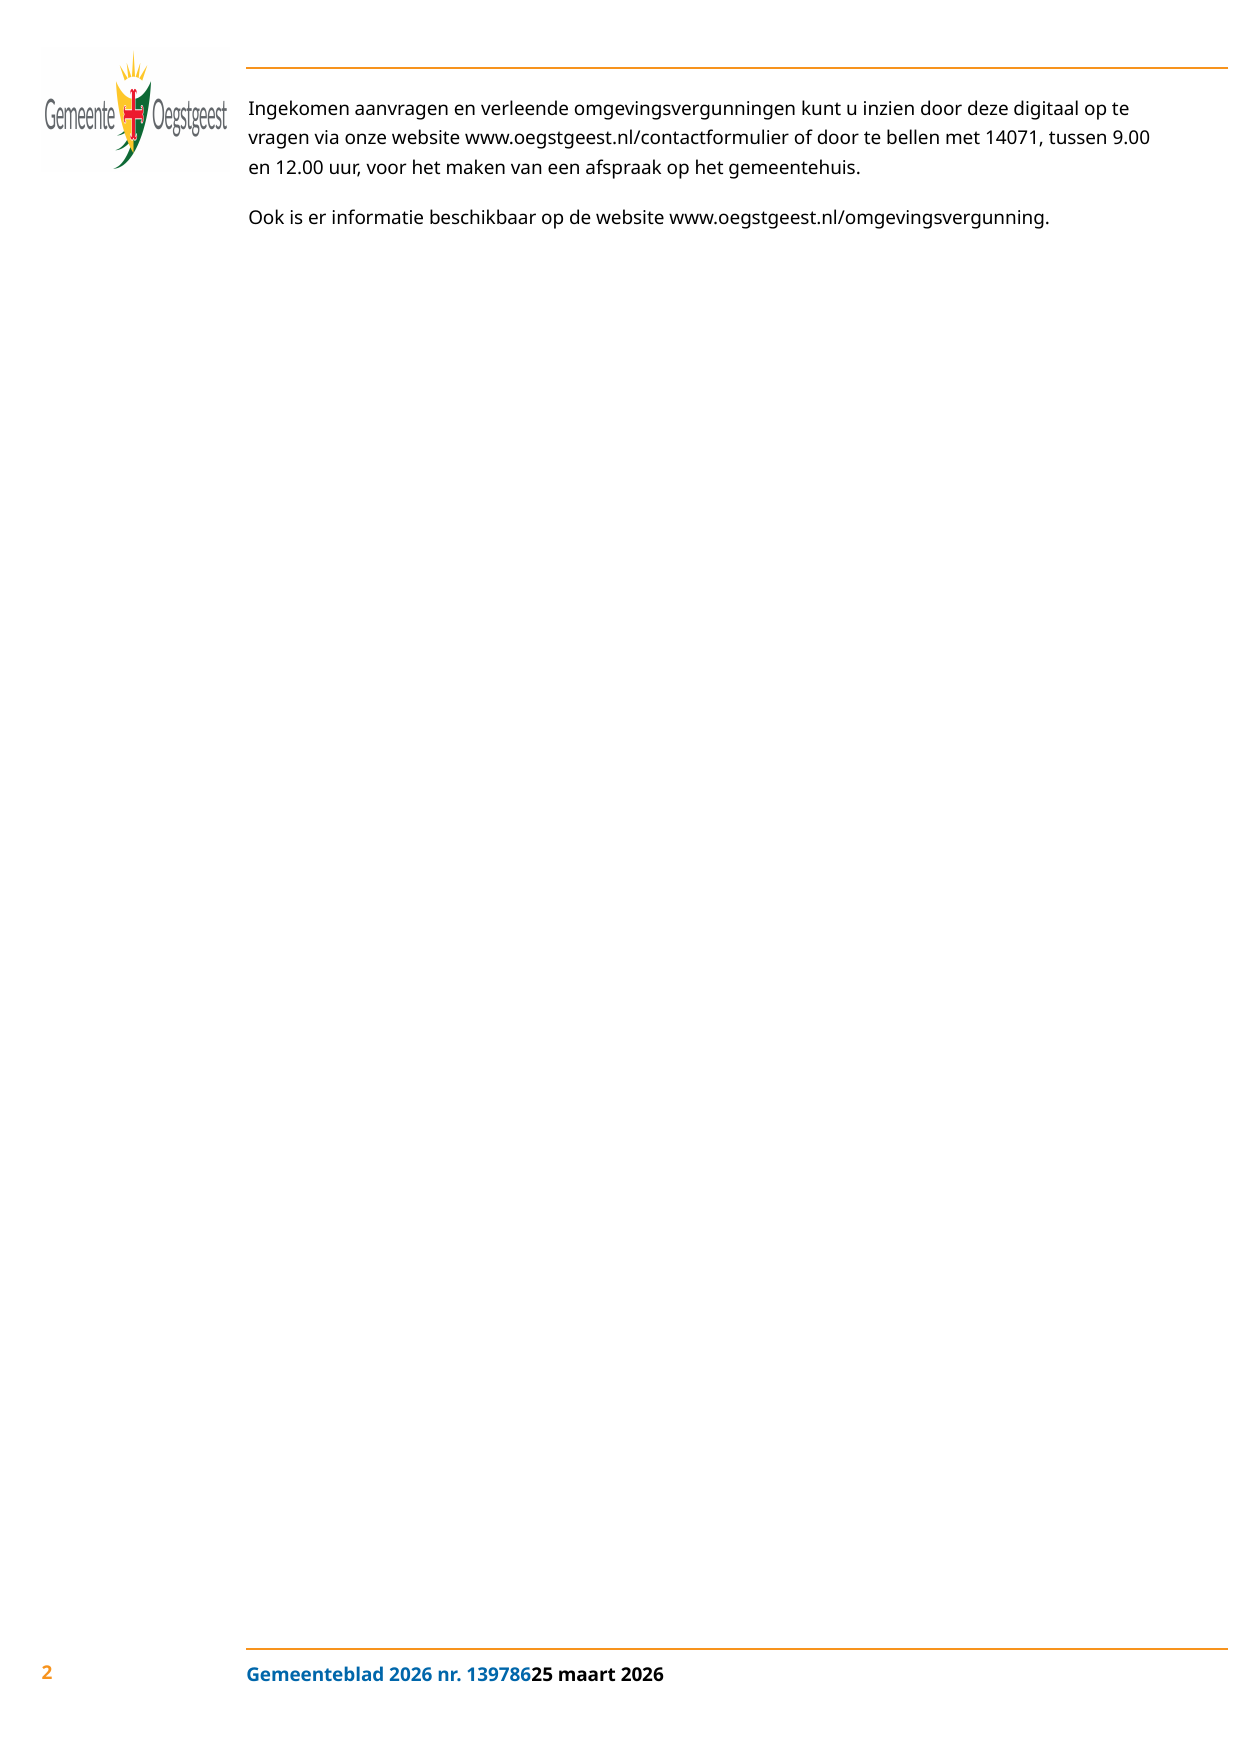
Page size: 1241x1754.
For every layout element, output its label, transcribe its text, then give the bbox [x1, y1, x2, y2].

text Ook is er informatie beschikbaar op de website www.oegstgeest.nl/omgevingsvergunning. [248, 204, 1152, 230]
picture [41, 47, 231, 172]
text Ingekomen aanvragen en verleende omgevingsvergunningen kunt u inzien door deze digitaal op te vragen via onze website www.oegstgeest.nl/contactformulier of door te bellen met 14071, tussen 9.00 en 12.00 uur, voor het maken van een afspraak op het gemeentehuis. [248, 95, 1152, 180]
